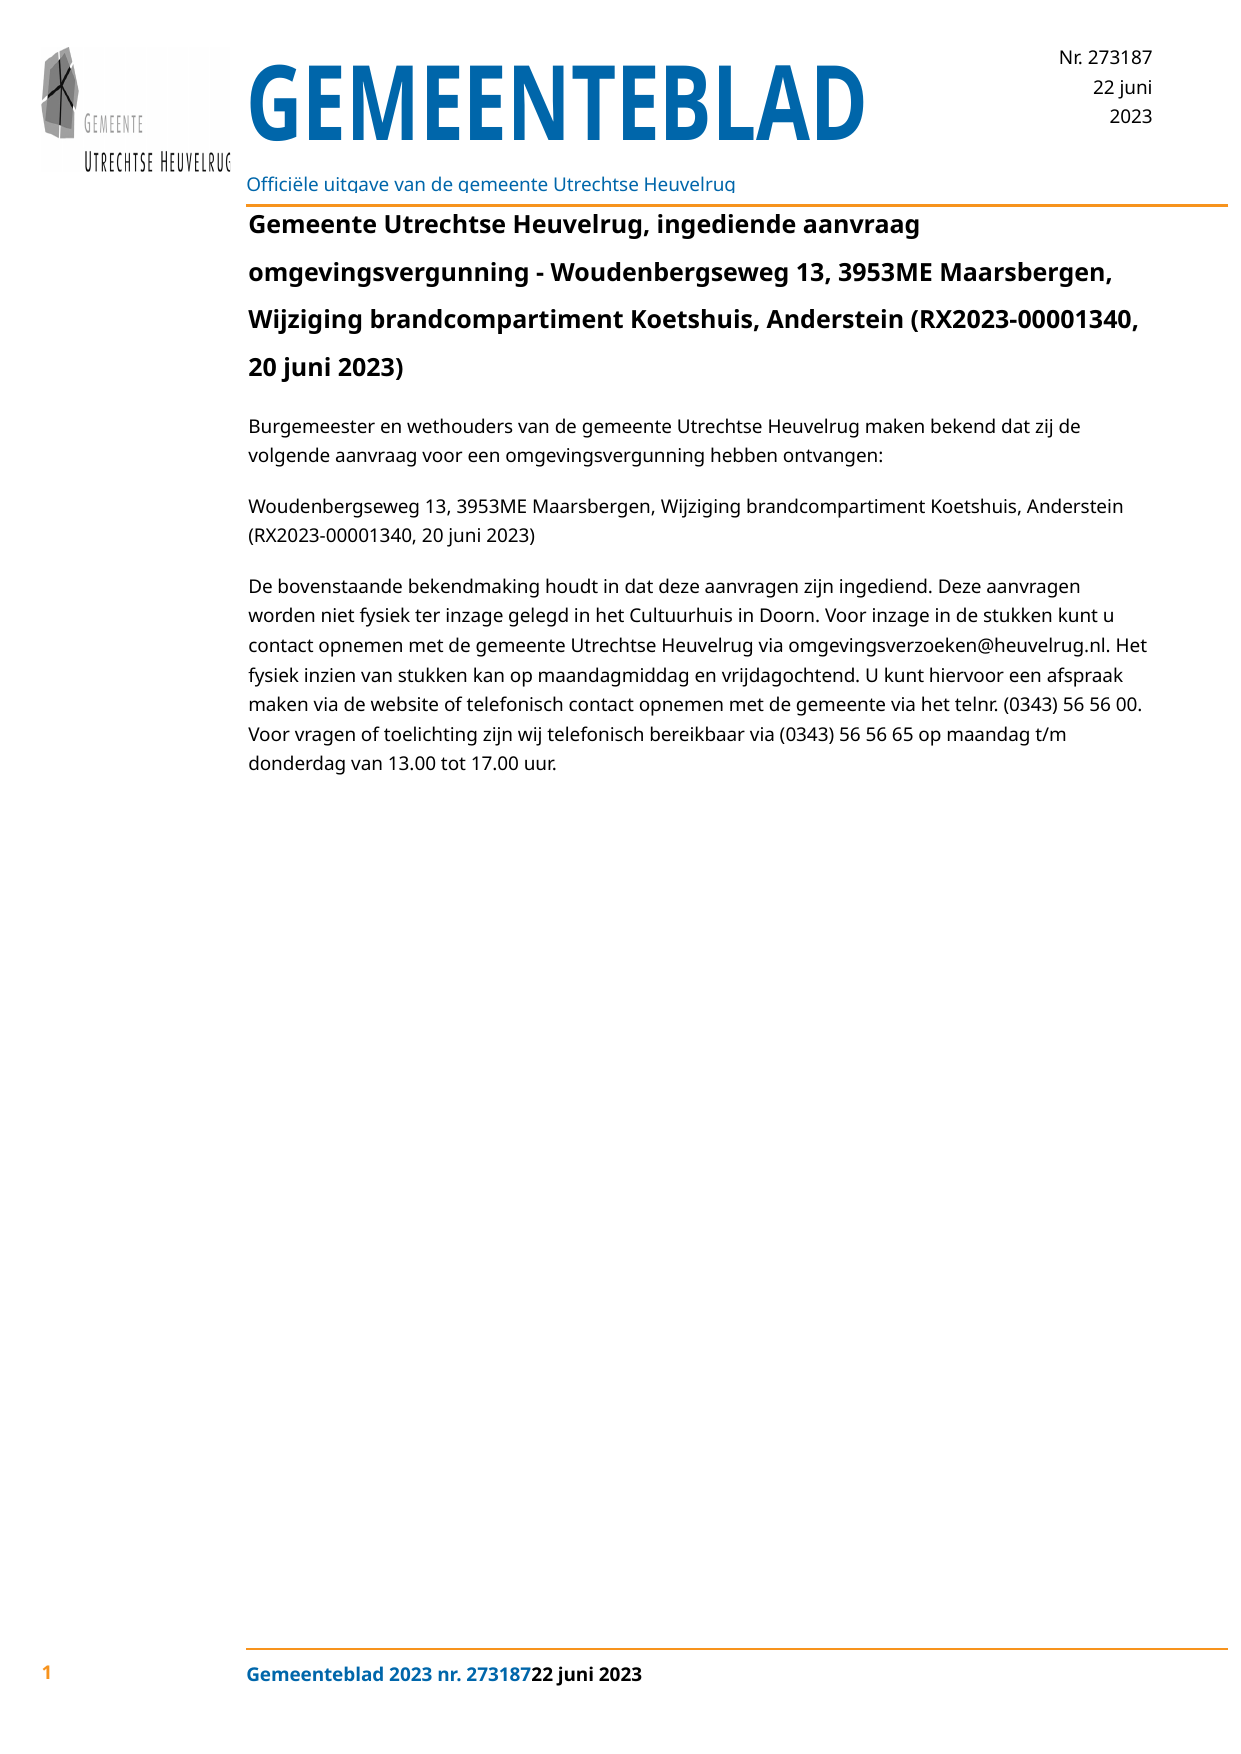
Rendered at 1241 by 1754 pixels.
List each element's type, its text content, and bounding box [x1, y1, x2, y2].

text Woudenbergseweg 13, 3953ME Maarsbergen, Wijziging brandcompartiment Koetshuis, Anderstein (RX2023-00001340, 20 juni 2023) [248, 493, 1152, 548]
text Gemeente Utrechtse Heuvelrug, ingediende aanvraag omgevingsvergunning - Woudenbergseweg 13, 3953ME Maarsbergen, Wijziging brandcompartiment Koetshuis, Anderstein (RX2023-00001340, 20 juni 2023) [248, 207, 1152, 384]
text Burgemeester en wethouders van de gemeente Utrechtse Heuvelrug maken bekend dat zij de volgende aanvraag voor een omgevingsvergunning hebben ontvangen: [248, 413, 1152, 468]
picture [41, 47, 231, 172]
text De bovenstaande bekendmaking houdt in dat deze aanvragen zijn ingediend. Deze aanvragen worden niet fysiek ter inzage gelegd in het Cultuurhuis in Doorn. Voor inzage in de stukken kunt u contact opnemen met de gemeente Utrechtse Heuvelrug via omgevingsverzoeken@heuvelrug.nl. Het fysiek inzien van stukken kan op maandagmiddag en vrijdagochtend. U kunt hiervoor een afspraak maken via de website of telefonisch contact opnemen met de gemeente via het telnr. (0343) 56 56 00. Voor vragen of toelichting zijn wij telefonisch bereikbaar via (0343) 56 56 65 op maandag t/m donderdag van 13.00 tot 17.00 uur. [248, 573, 1152, 776]
